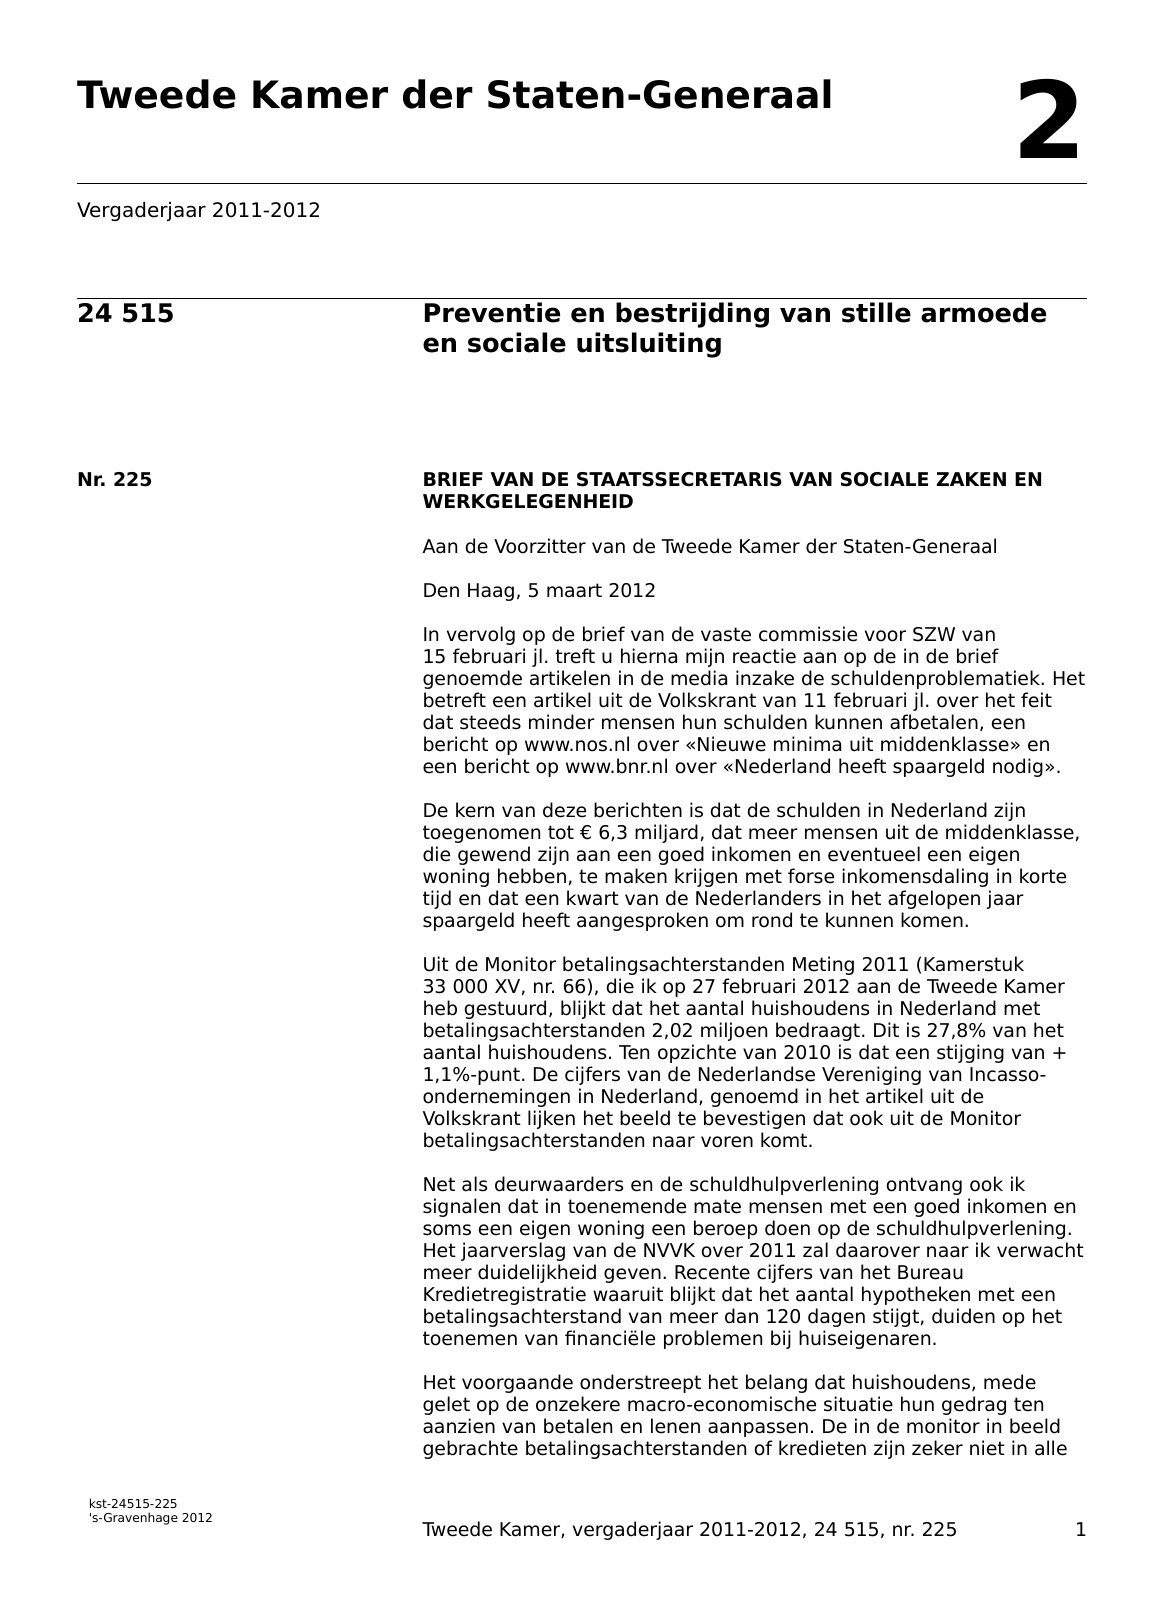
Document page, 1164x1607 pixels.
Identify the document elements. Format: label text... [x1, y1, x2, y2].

text kst-24515-225 [88, 1497, 323, 1511]
text Uit de Monitor betalingsachterstanden Meting 2011 (Kamerstuk 33 000 XV, nr. 66), die ik op 27 februari 2012 aan de Tweede Kamer heb gestuurd, blijkt dat het aantal huishoudens in Nederland met betalingsachterstanden 2,02 miljoen bedraagt. Dit is 27,8% van het aantal huishoudens. Ten opzichte van 2010 is dat een stijging van + 1,1%-punt. De cijfers van de Nederlandse Vereniging van Incasso-ondernemingen in Nederland, genoemd in het artikel uit de Volkskrant lijken het beeld te bevestigen dat ook uit de Monitor betalingsachterstanden naar voren komt. [422, 954, 1087, 1152]
table_cell Vergaderjaar 2011-2012 [77, 184, 1087, 298]
text De kern van deze berichten is dat de schulden in Nederland zijn toegenomen tot € 6,3 miljard, dat meer mensen uit de middenklasse, die gewend zijn aan een goed inkomen en eventueel een eigen woning hebben, te maken krijgen met forse inkomensdaling in korte tijd en dat een kwart van de Nederlanders in het afgelopen jaar spaargeld heeft aangesproken om rond te kunnen komen. [422, 800, 1087, 932]
text Aan de Voorzitter van de Tweede Kamer der Staten-Generaal [422, 536, 1087, 557]
table_header Tweede Kamer der Staten-Generaal [77, 59, 886, 183]
subtitle 24 515 Preventie en bestrijding van stille armoede en sociale uitsluiting [77, 299, 1087, 358]
text Net als deurwaarders en de schuldhulpverlening ontvang ook ik signalen dat in toenemende mate mensen met een goed inkomen en soms een eigen woning een beroep doen op de schuldhulpverlening. Het jaarverslag van de NVVK over 2011 zal daarover naar ik verwacht meer duidelijkheid geven. Recente cijfers van het Bureau Kredietregistratie waaruit blijkt dat het aantal hypotheken met een betalingsachterstand van meer dan 120 dagen stijgt, duiden op het toenemen van financiële problemen bij huiseigenaren. [422, 1174, 1087, 1350]
text 's-Gravenhage 2012 [88, 1511, 323, 1525]
text Het voorgaande onderstreept het belang dat huishoudens, mede gelet op de onzekere macro-economische situatie hun gedrag ten aanzien van betalen en lenen aanpassen. De in de monitor in beeld gebrachte betalingsachterstanden of kredieten zijn zeker niet in alle [422, 1372, 1087, 1460]
table_header 2 [886, 59, 1087, 183]
text Den Haag, 5 maart 2012 [422, 580, 1087, 602]
text In vervolg op de brief van de vaste commissie voor SZW van 15 februari jl. treft u hierna mijn reactie aan op de in de brief genoemde artikelen in de media inzake de schuldenproblematiek. Het betreft een artikel uit de Volkskrant van 11 februari jl. over het feit dat steeds minder mensen hun schulden kunnen afbetalen, een bericht op www.nos.nl over «Nieuwe minima uit middenklasse» en een bericht op www.bnr.nl over «Nederland heeft spaargeld nodig». [422, 624, 1087, 778]
subtitle Nr. 225 BRIEF VAN DE STAATSSECRETARIS VAN SOCIALE ZAKEN EN WERKGELEGENHEID [77, 469, 1087, 513]
